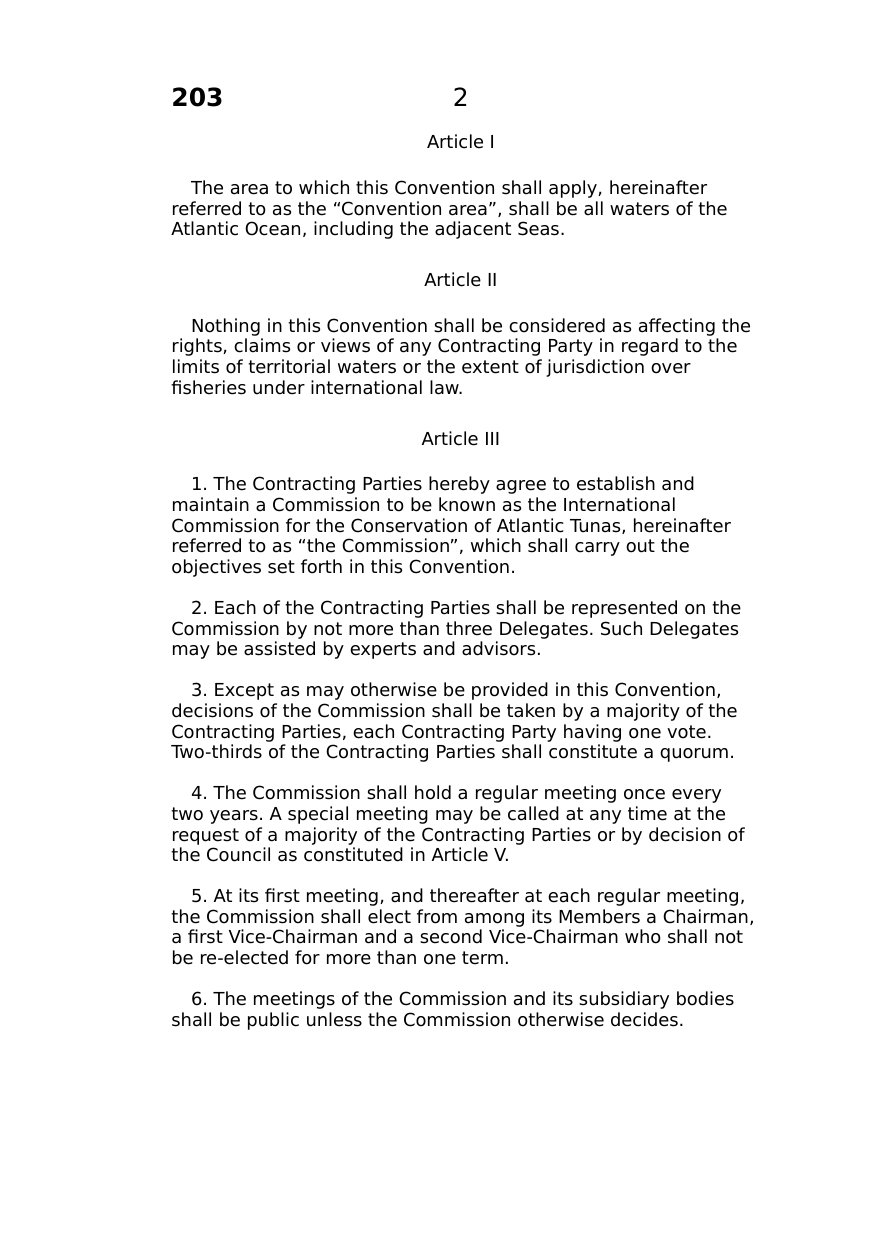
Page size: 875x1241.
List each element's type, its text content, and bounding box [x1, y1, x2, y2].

subtitle Article II [171, 270, 756, 291]
text 5. At its first meeting, and thereafter at each regular meeting, the Commission shall elect from among its Members a Chairman, a first Vice-Chairman and a second Vice-Chairman who shall not be re-elected for more than one term. [171, 886, 756, 969]
text 4. The Commission shall hold a regular meeting once every two years. A special meeting may be called at any time at the request of a majority of the Contracting Parties or by decision of the Council as constituted in Article V. [171, 783, 756, 866]
text The area to which this Convention shall apply, hereinafter referred to as the “Convention area”, shall be all waters of the Atlantic Ocean, including the adjacent Seas. [171, 178, 756, 240]
text Nothing in this Convention shall be considered as affecting the rights, claims or views of any Contracting Party in regard to the limits of territorial waters or the extent of jurisdiction over fisheries under international law. [171, 316, 756, 398]
text 6. The meetings of the Commission and its subsidiary bodies shall be public unless the Commission otherwise decides. [171, 989, 756, 1030]
text 3. Except as may otherwise be provided in this Convention, decisions of the Commission shall be taken by a majority of the Contracting Parties, each Contracting Party having one vote. Two-thirds of the Contracting Parties shall constitute a quorum. [171, 680, 756, 763]
subtitle Article I [171, 132, 756, 153]
text 1. The Contracting Parties hereby agree to establish and maintain a Commission to be known as the International Commission for the Conservation of Atlantic Tunas, hereinafter referred to as “the Commission”, which shall carry out the objectives set forth in this Convention. [171, 474, 756, 578]
text 2. Each of the Contracting Parties shall be represented on the Commission by not more than three Delegates. Such Delegates may be assisted by experts and advisors. [171, 598, 756, 660]
subtitle Article III [171, 428, 756, 449]
